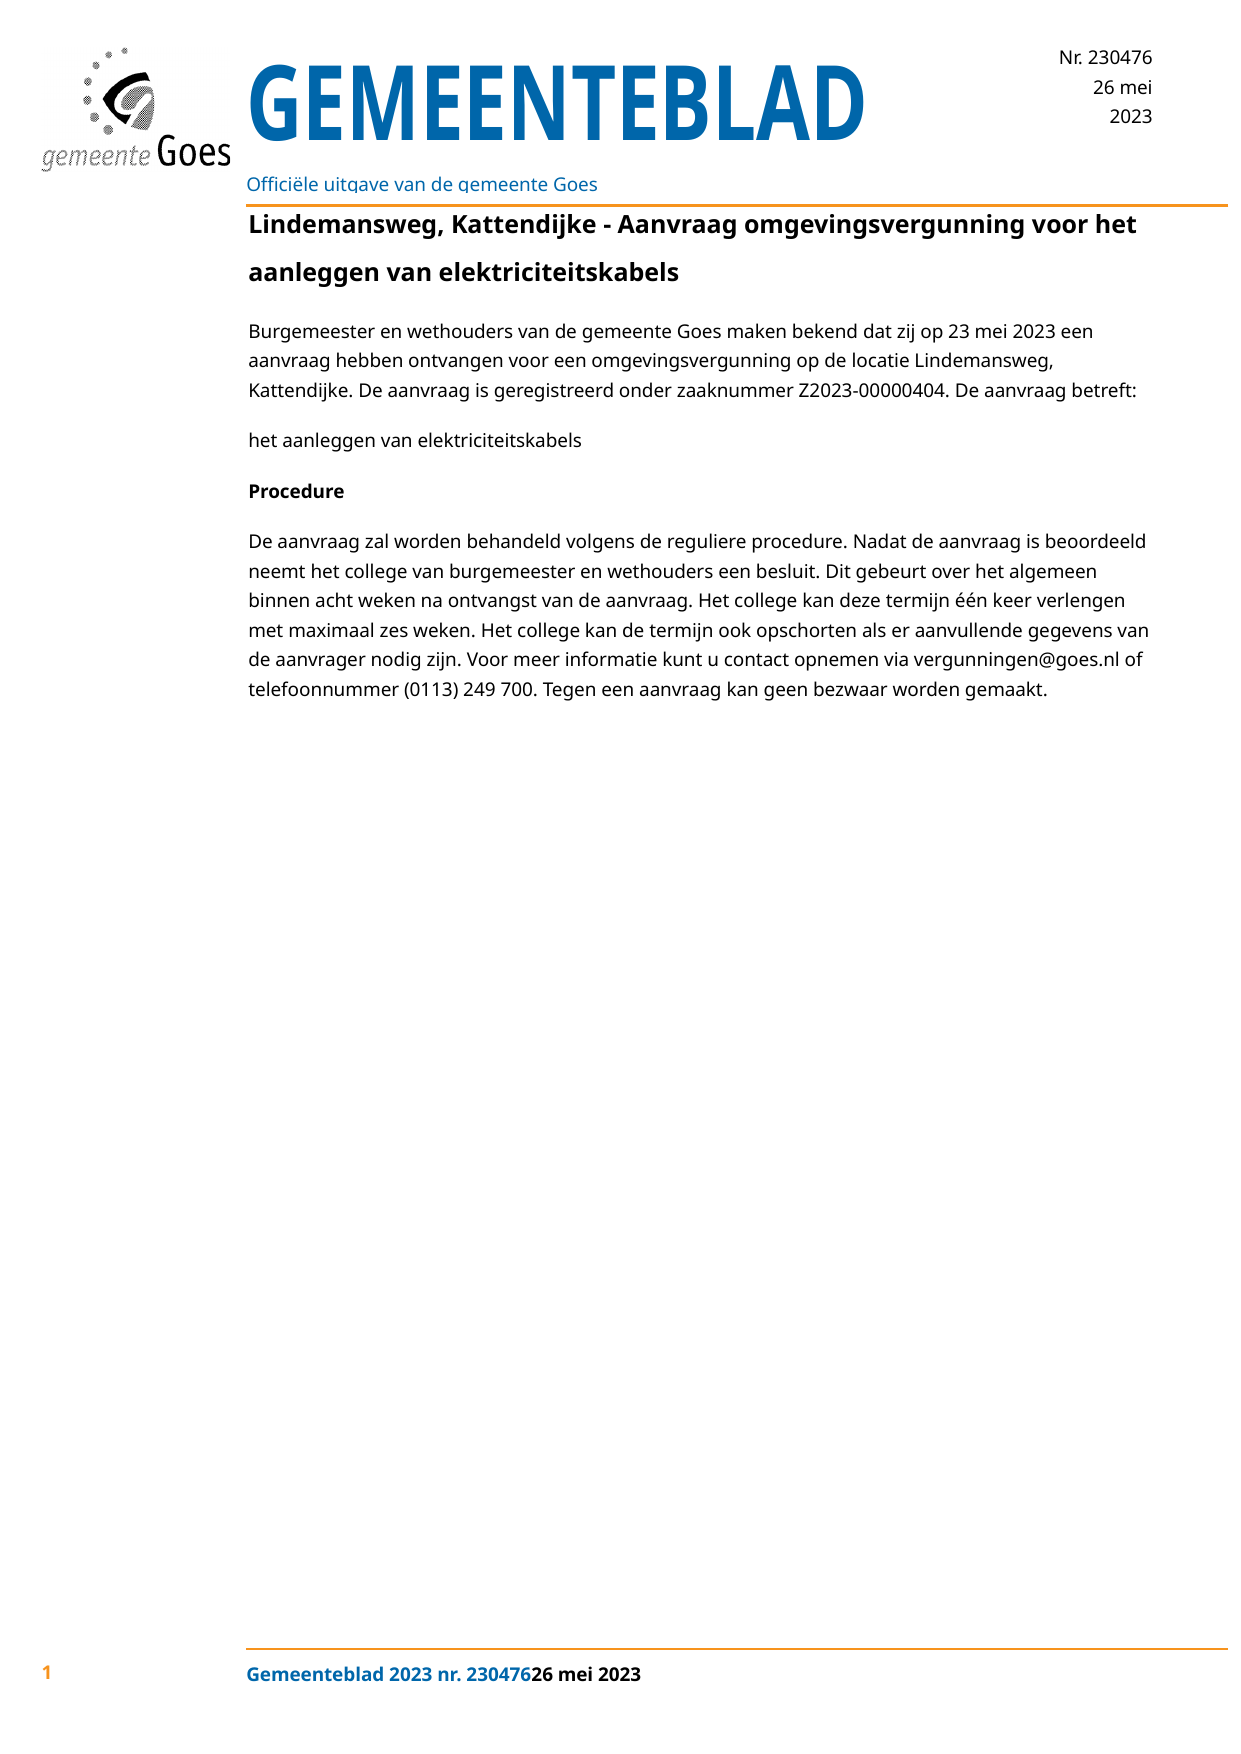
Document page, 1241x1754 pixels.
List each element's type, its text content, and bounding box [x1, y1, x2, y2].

text Lindemansweg, Kattendijke - Aanvraag omgevingsvergunning voor het aanleggen van elektriciteitskabels [248, 207, 1152, 288]
text Procedure [248, 478, 1152, 504]
picture [41, 47, 231, 172]
text Burgemeester en wethouders van de gemeente Goes maken bekend dat zij op 23 mei 2023 een aanvraag hebben ontvangen voor een omgevingsvergunning op de locatie Lindemansweg, Kattendijke. De aanvraag is geregistreerd onder zaaknummer Z2023-00000404. De aanvraag betreft: [248, 318, 1152, 403]
text De aanvraag zal worden behandeld volgens de reguliere procedure. Nadat de aanvraag is beoordeeld neemt het college van burgemeester en wethouders een besluit. Dit gebeurt over het algemeen binnen acht weken na ontvangst van de aanvraag. Het college kan deze termijn één keer verlengen met maximaal zes weken. Het college kan de termijn ook opschorten als er aanvullende gegevens van de aanvrager nodig zijn. Voor meer informatie kunt u contact opnemen via vergunningen@goes.nl of telefoonnummer (0113) 249 700. Tegen een aanvraag kan geen bezwaar worden gemaakt. [248, 528, 1152, 702]
text het aanleggen van elektriciteitskabels [248, 427, 1152, 453]
